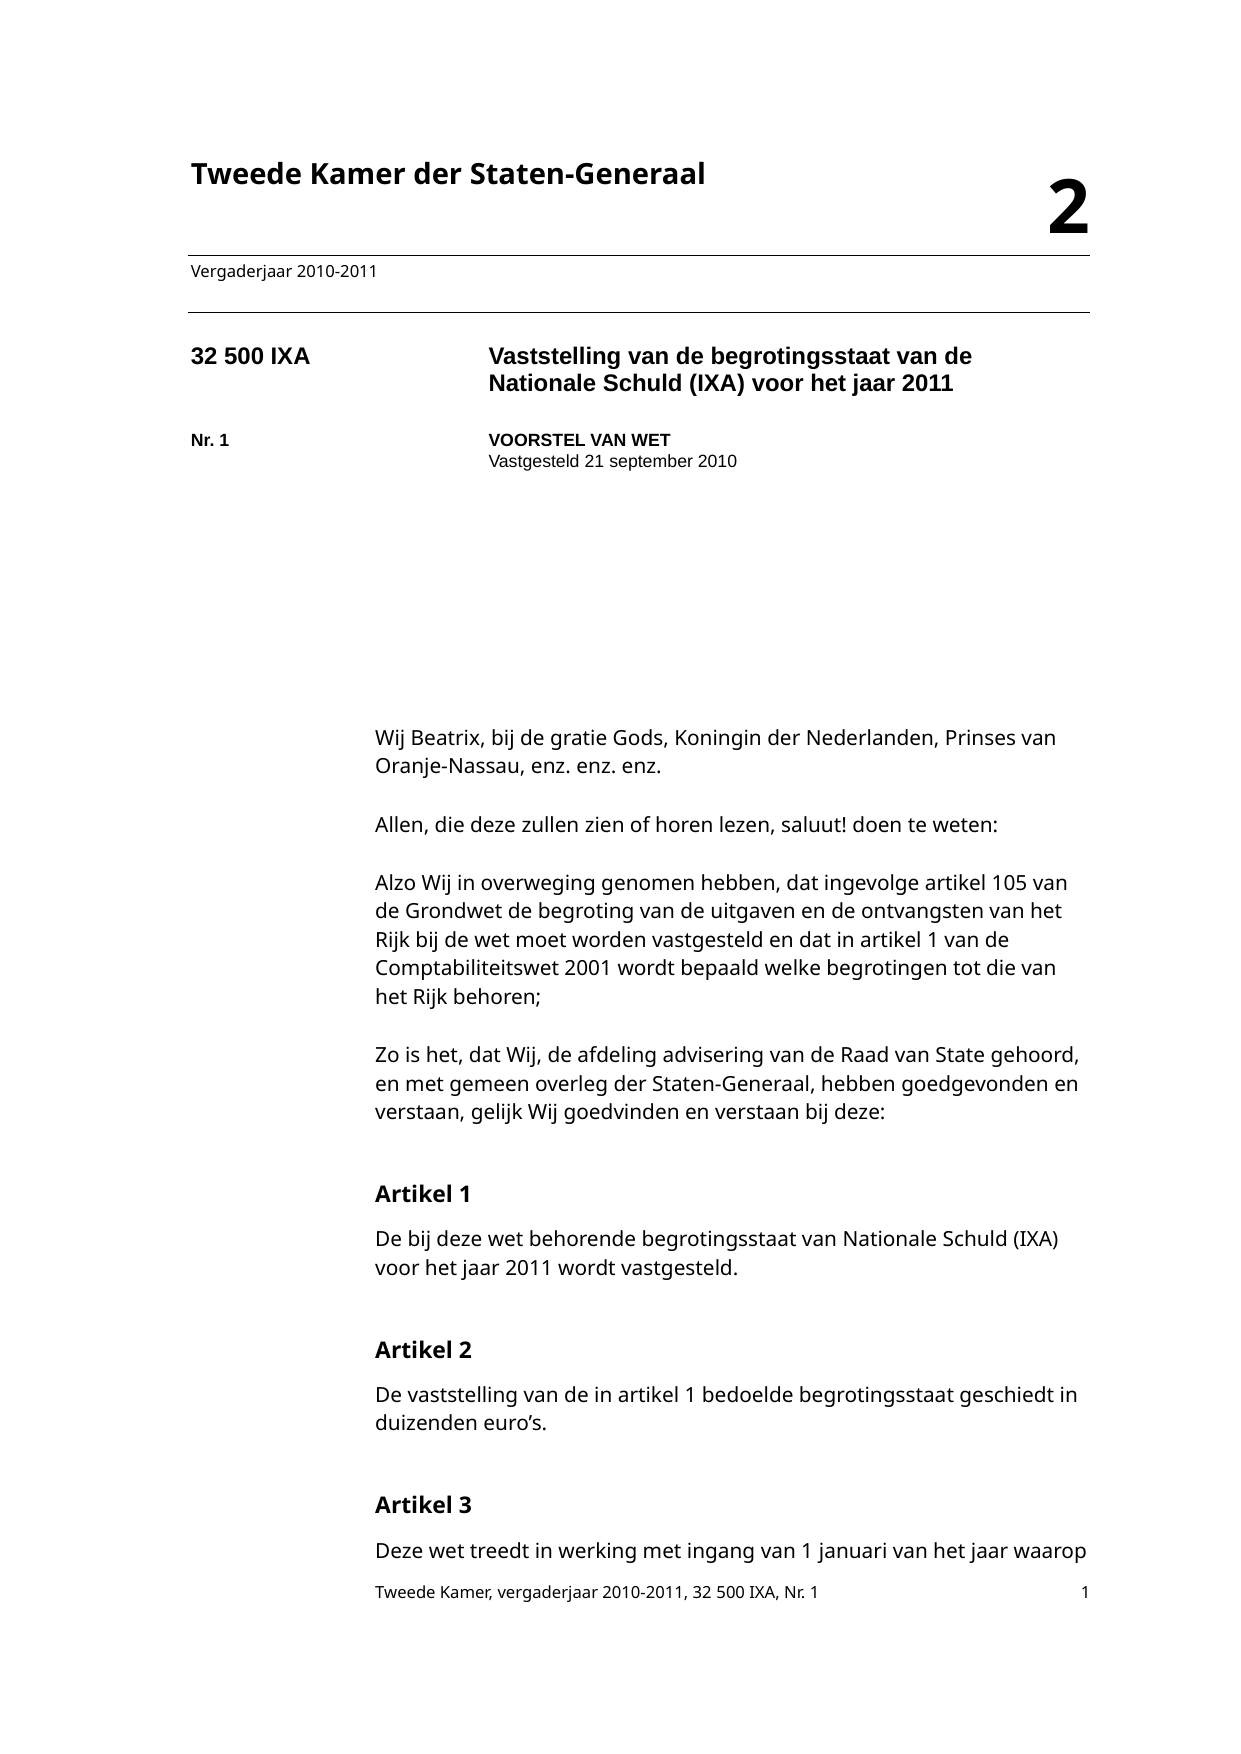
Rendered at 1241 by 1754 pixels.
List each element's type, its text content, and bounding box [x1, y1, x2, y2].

text Zo is het, dat Wij, de afdeling advisering van de Raad van State gehoord, en met gemeen overleg der Staten-Generaal, hebben goedgevonden en verstaan, gelijk Wij goedvinden en verstaan bij deze: [375, 1040, 1090, 1126]
text Wij Beatrix, bij de gratie Gods, Koningin der Nederlanden, Prinses van Oranje-Nassau, enz. enz. enz. [375, 723, 1090, 780]
subtitle Artikel 3 [375, 1489, 1090, 1521]
text De bij deze wet behorende begrotingsstaat van Nationale Schuld (IXA) voor het jaar 2011 wordt vastgesteld. [375, 1224, 1090, 1281]
table_cell [485, 256, 1090, 312]
text Allen, die deze zullen zien of horen lezen, saluut! doen te weten: [375, 810, 1090, 838]
subtitle Artikel 2 [375, 1334, 1090, 1365]
table_cell Vergaderjaar 2010-2011 [188, 256, 485, 312]
table_cell [188, 313, 485, 339]
text Deze wet treedt in werking met ingang van 1 januari van het jaar waarop [375, 1536, 1090, 1564]
table_header Tweede Kamer der Staten-Generaal [188, 150, 909, 255]
table_cell Vaststelling van de begrotingsstaat van de Nationale Schuld (IXA) voor het jaar 2011 [485, 339, 1090, 427]
subtitle Artikel 1 [375, 1178, 1090, 1209]
text De vaststelling van de in artikel 1 bedoelde begrotingsstaat geschiedt in duizenden euro’s. [375, 1380, 1090, 1437]
table_cell VOORSTEL VAN WET Vastgesteld 21 september 2010 [485, 427, 1090, 546]
table_cell [485, 313, 1090, 339]
table_cell Nr. 1 [188, 427, 485, 546]
text Alzo Wij in overweging genomen hebben, dat ingevolge artikel 105 van de Grondwet de begroting van de uitgaven en de ontvangsten van het Rijk bij de wet moet worden vastgesteld en dat in artikel 1 van de Comptabiliteitswet 2001 wordt bepaald welke begrotingen tot die van het Rijk behoren; [375, 868, 1090, 1010]
table_header 2 [910, 150, 1090, 255]
table_cell 32 500 IXA [188, 339, 485, 427]
